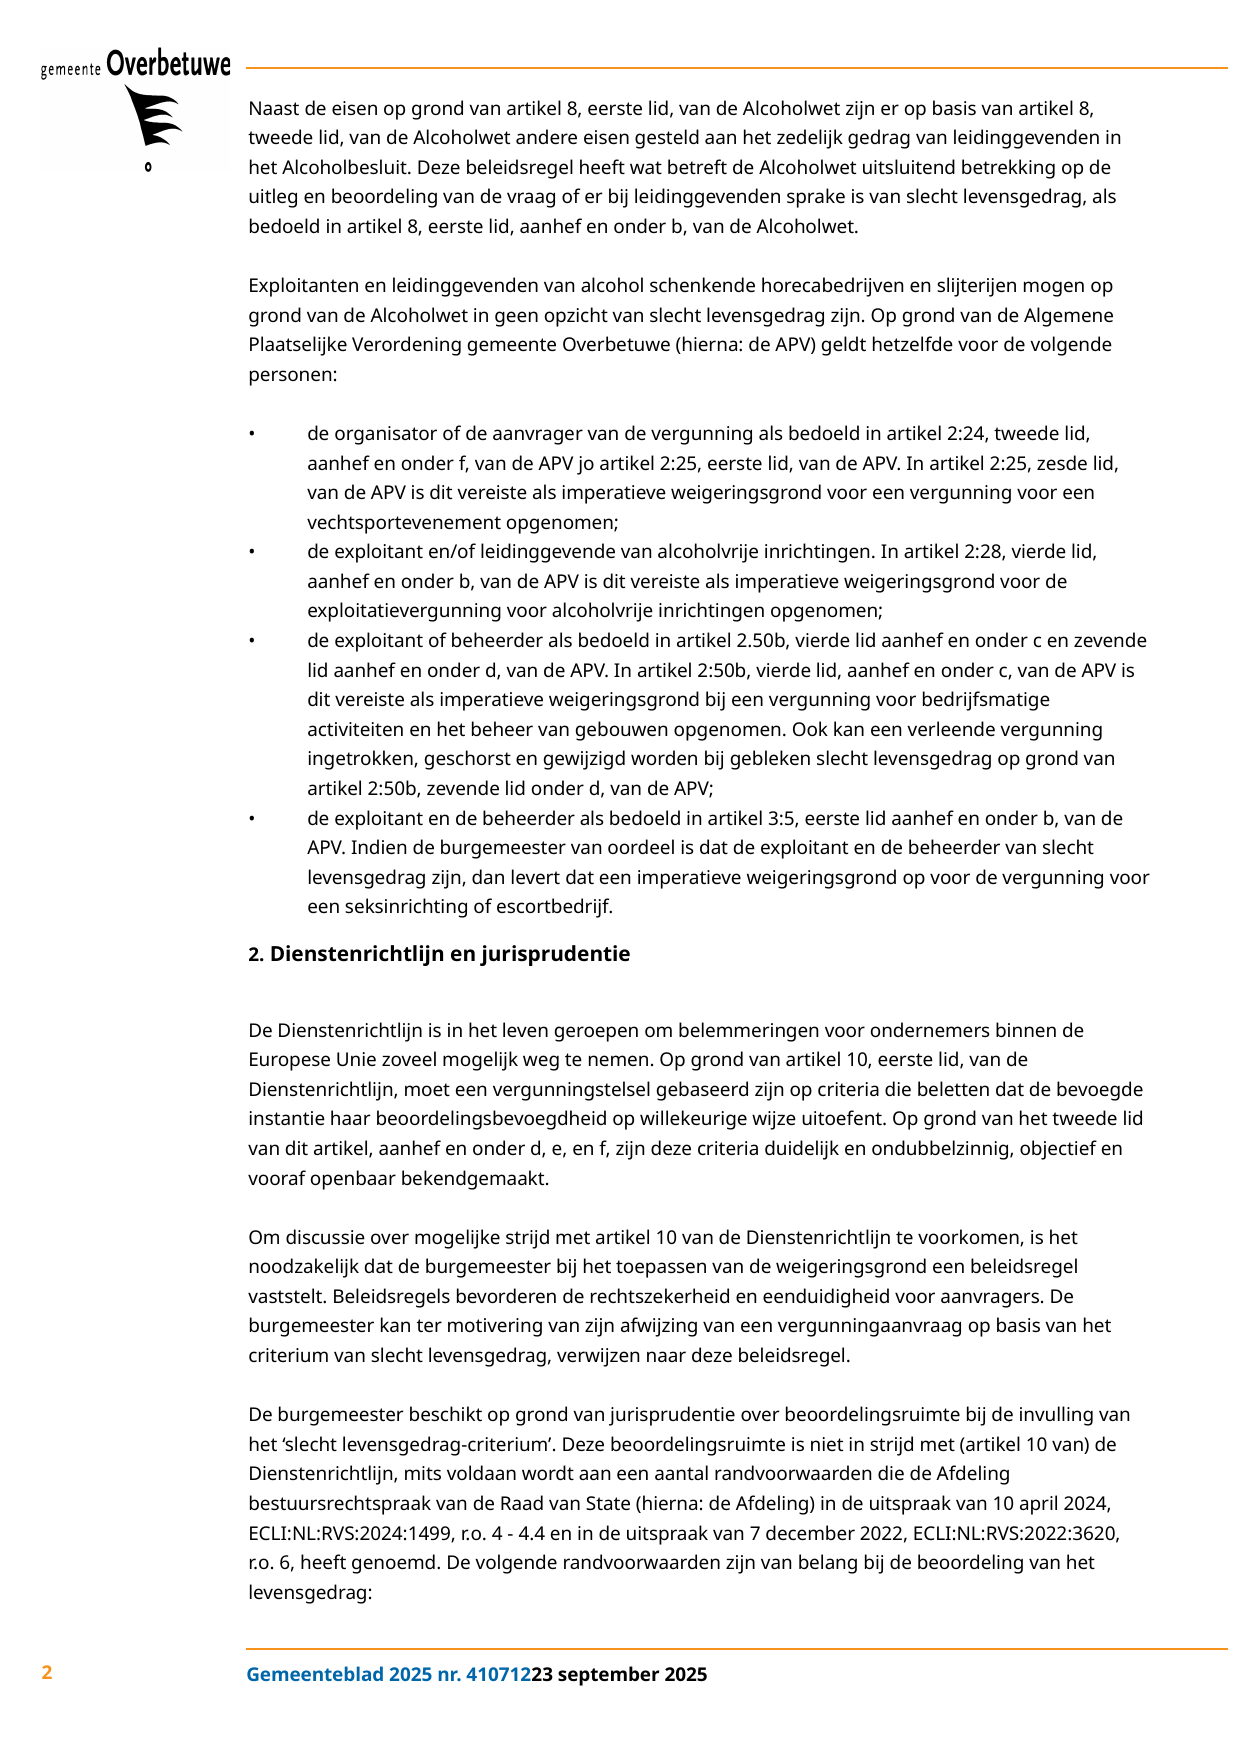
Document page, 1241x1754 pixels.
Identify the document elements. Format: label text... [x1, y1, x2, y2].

text De burgemeester beschikt op grond van jurisprudentie over beoordelingsruimte bij de invulling van het ‘slecht levensgedrag-criterium’. Deze beoordelingsruimte is niet in strijd met (artikel 10 van) de Dienstenrichtlijn, mits voldaan wordt aan een aantal randvoorwaarden die de Afdeling bestuursrechtspraak van de Raad van State (hierna: de Afdeling) in de uitspraak van 10 april 2024, ECLI:NL:RVS:2024:1499, r.o. 4 - 4.4 en in de uitspraak van 7 december 2022, ECLI:NL:RVS:2022:3620, r.o. 6, heeft genoemd. De volgende randvoorwaarden zijn van belang bij de beoordeling van het levensgedrag: [248, 1401, 1152, 1605]
text Naast de eisen op grond van artikel 8, eerste lid, van de Alcoholwet zijn er op basis van artikel 8, tweede lid, van de Alcoholwet andere eisen gesteld aan het zedelijk gedrag van leidinggevenden in het Alcoholbesluit. Deze beleidsregel heeft wat betreft de Alcoholwet uitsluitend betrekking op de uitleg en beoordeling van de vraag of er bij leidinggevenden sprake is van slecht levensgedrag, als bedoeld in artikel 8, eerste lid, aanhef en onder b, van de Alcoholwet. [248, 95, 1152, 239]
list de organisator of de aanvrager van de vergunning als bedoeld in artikel 2:24, tweede lid, aanhef en onder f, van de APV jo artikel 2:25, eerste lid, van de APV. In artikel 2:25, zesde lid, van de APV is dit vereiste als imperatieve weigeringsgrond voor een vergunning voor een vechtsportevenement opgenomen; [248, 420, 1152, 535]
list de exploitant en/of leidinggevende van alcoholvrije inrichtingen. In artikel 2:28, vierde lid, aanhef en onder b, van de APV is dit vereiste als imperatieve weigeringsgrond voor de exploitatievergunning voor alcoholvrije inrichtingen opgenomen; [248, 538, 1152, 623]
text Exploitanten en leidinggevenden van alcohol schenkende horecabedrijven en slijterijen mogen op grond van de Alcoholwet in geen opzicht van slecht levensgedrag zijn. Op grond van de Algemene Plaatselijke Verordening gemeente Overbetuwe (hierna: de APV) geldt hetzelfde voor de volgende personen: [248, 272, 1152, 387]
list de exploitant of beheerder als bedoeld in artikel 2.50b, vierde lid aanhef en onder c en zevende lid aanhef en onder d, van de APV. In artikel 2:50b, vierde lid, aanhef en onder c, van de APV is dit vereiste als imperatieve weigeringsgrond bij een vergunning voor bedrijfsmatige activiteiten en het beheer van gebouwen opgenomen. Ook kan een verleende vergunning ingetrokken, geschorst en gewijzigd worden bij gebleken slecht levensgedrag op grond van artikel 2:50b, zevende lid onder d, van de APV; [248, 627, 1152, 801]
text De Dienstenrichtlijn is in het leven geroepen om belemmeringen voor ondernemers binnen de Europese Unie zoveel mogelijk weg te nemen. Op grond van artikel 10, eerste lid, van de Dienstenrichtlijn, moet een vergunningstelsel gebaseerd zijn op criteria die beletten dat de bevoegde instantie haar beoordelingsbevoegdheid op willekeurige wijze uitoefent. Op grond van het tweede lid van dit artikel, aanhef en onder d, e, en f, zijn deze criteria duidelijk en ondubbelzinnig, objectief en vooraf openbaar bekendgemaakt. [248, 1017, 1152, 1191]
text 2. Dienstenrichtlijn en jurisprudentie [248, 939, 1152, 968]
list de exploitant en de beheerder als bedoeld in artikel 3:5, eerste lid aanhef en onder b, van de APV. Indien de burgemeester van oordeel is dat de exploitant en de beheerder van slecht levensgedrag zijn, dan levert dat een imperatieve weigeringsgrond op voor de vergunning voor een seksinrichting of escortbedrijf. [248, 805, 1152, 919]
text Om discussie over mogelijke strijd met artikel 10 van de Dienstenrichtlijn te voorkomen, is het noodzakelijk dat de burgemeester bij het toepassen van de weigeringsgrond een beleidsregel vaststelt. Beleidsregels bevorderen de rechtszekerheid en eenduidigheid voor aanvragers. De burgemeester kan ter motivering van zijn afwijzing van een vergunningaanvraag op basis van het criterium van slecht levensgedrag, verwijzen naar deze beleidsregel. [248, 1224, 1152, 1368]
picture [41, 47, 231, 172]
